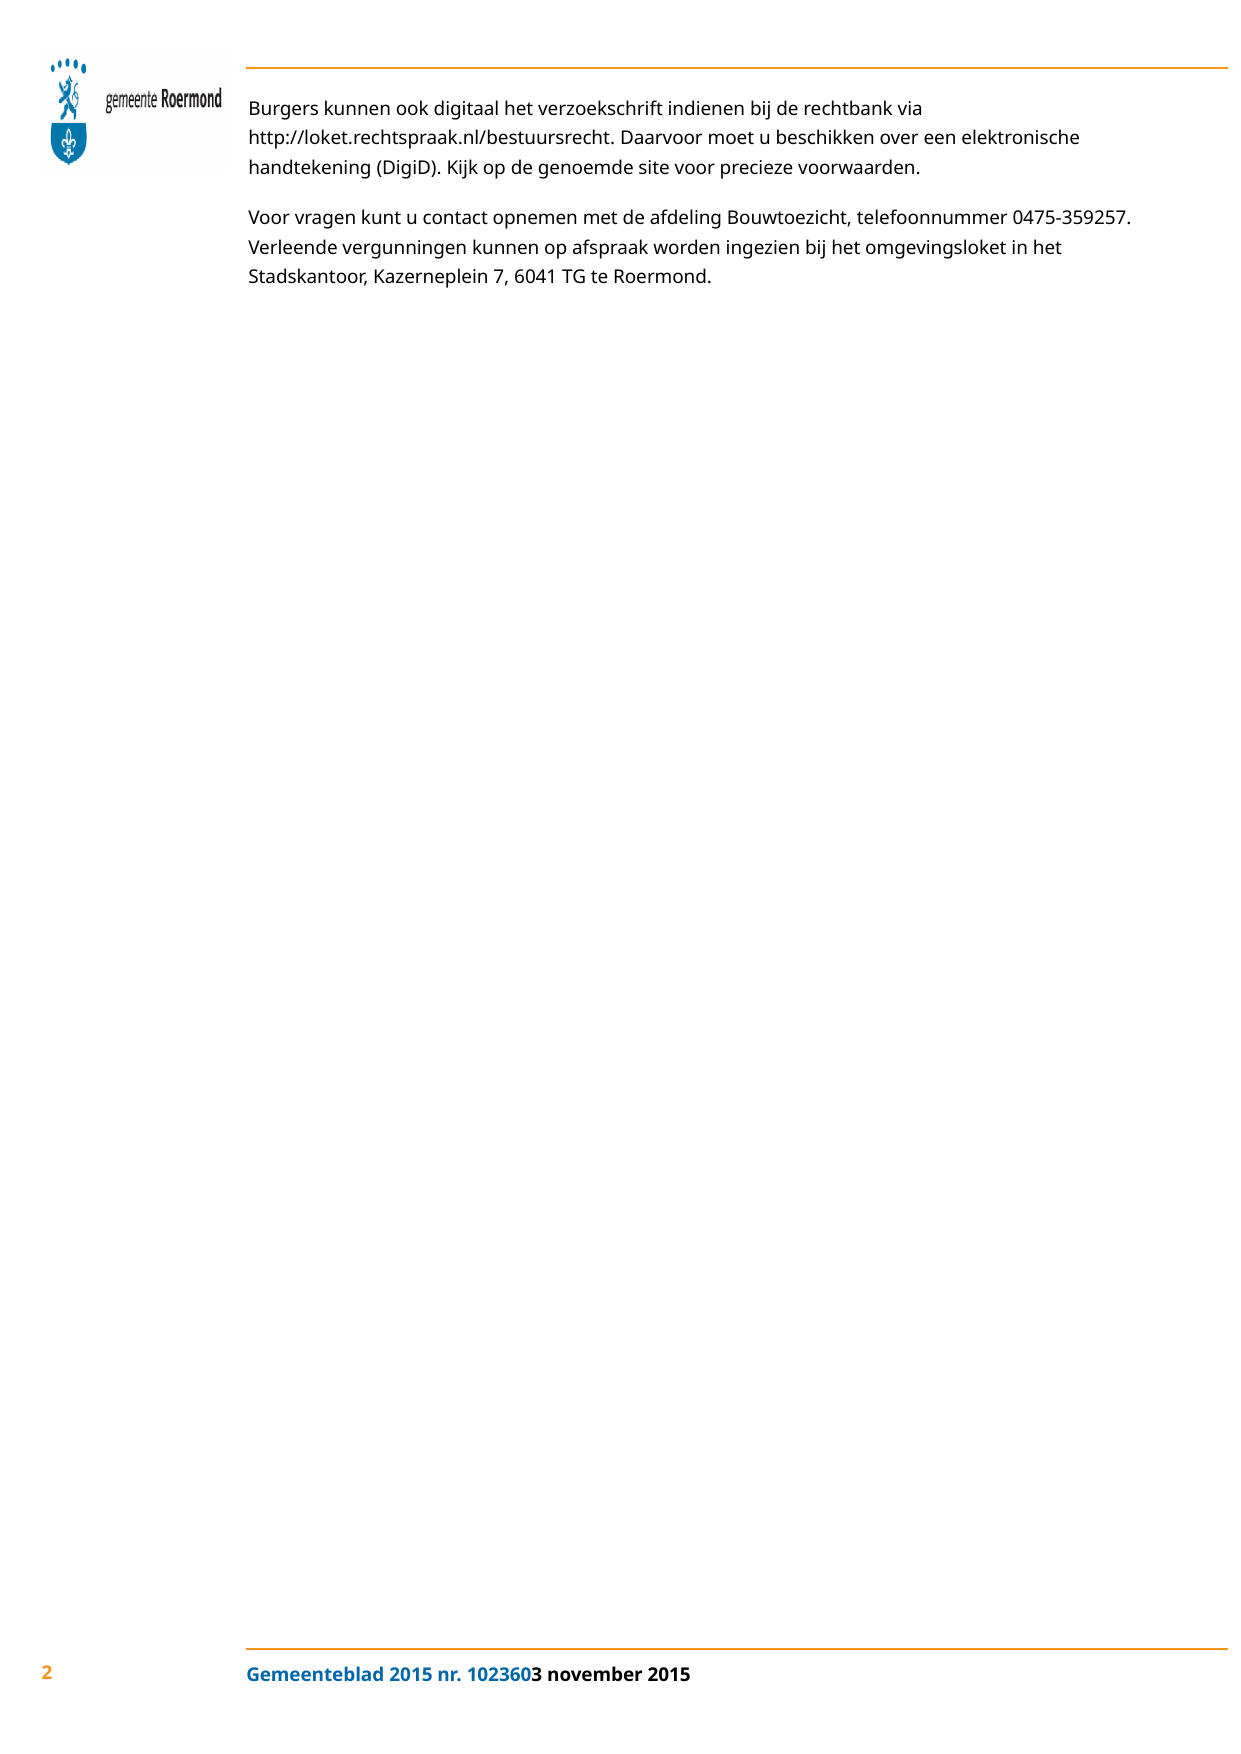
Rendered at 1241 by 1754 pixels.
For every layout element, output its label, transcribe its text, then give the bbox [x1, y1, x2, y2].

text Voor vragen kunt u contact opnemen met de afdeling Bouwtoezicht, telefoonnummer 0475-359257. Verleende vergunningen kunnen op afspraak worden ingezien bij het omgevingsloket in het Stadskantoor, Kazerneplein 7, 6041 TG te Roermond. [248, 204, 1152, 289]
picture [41, 47, 231, 172]
text Burgers kunnen ook digitaal het verzoekschrift indienen bij de rechtbank via http://loket.rechtspraak.nl/bestuursrecht. Daarvoor moet u beschikken over een elektronische handtekening (DigiD). Kijk op de genoemde site voor precieze voorwaarden. [248, 95, 1152, 180]
